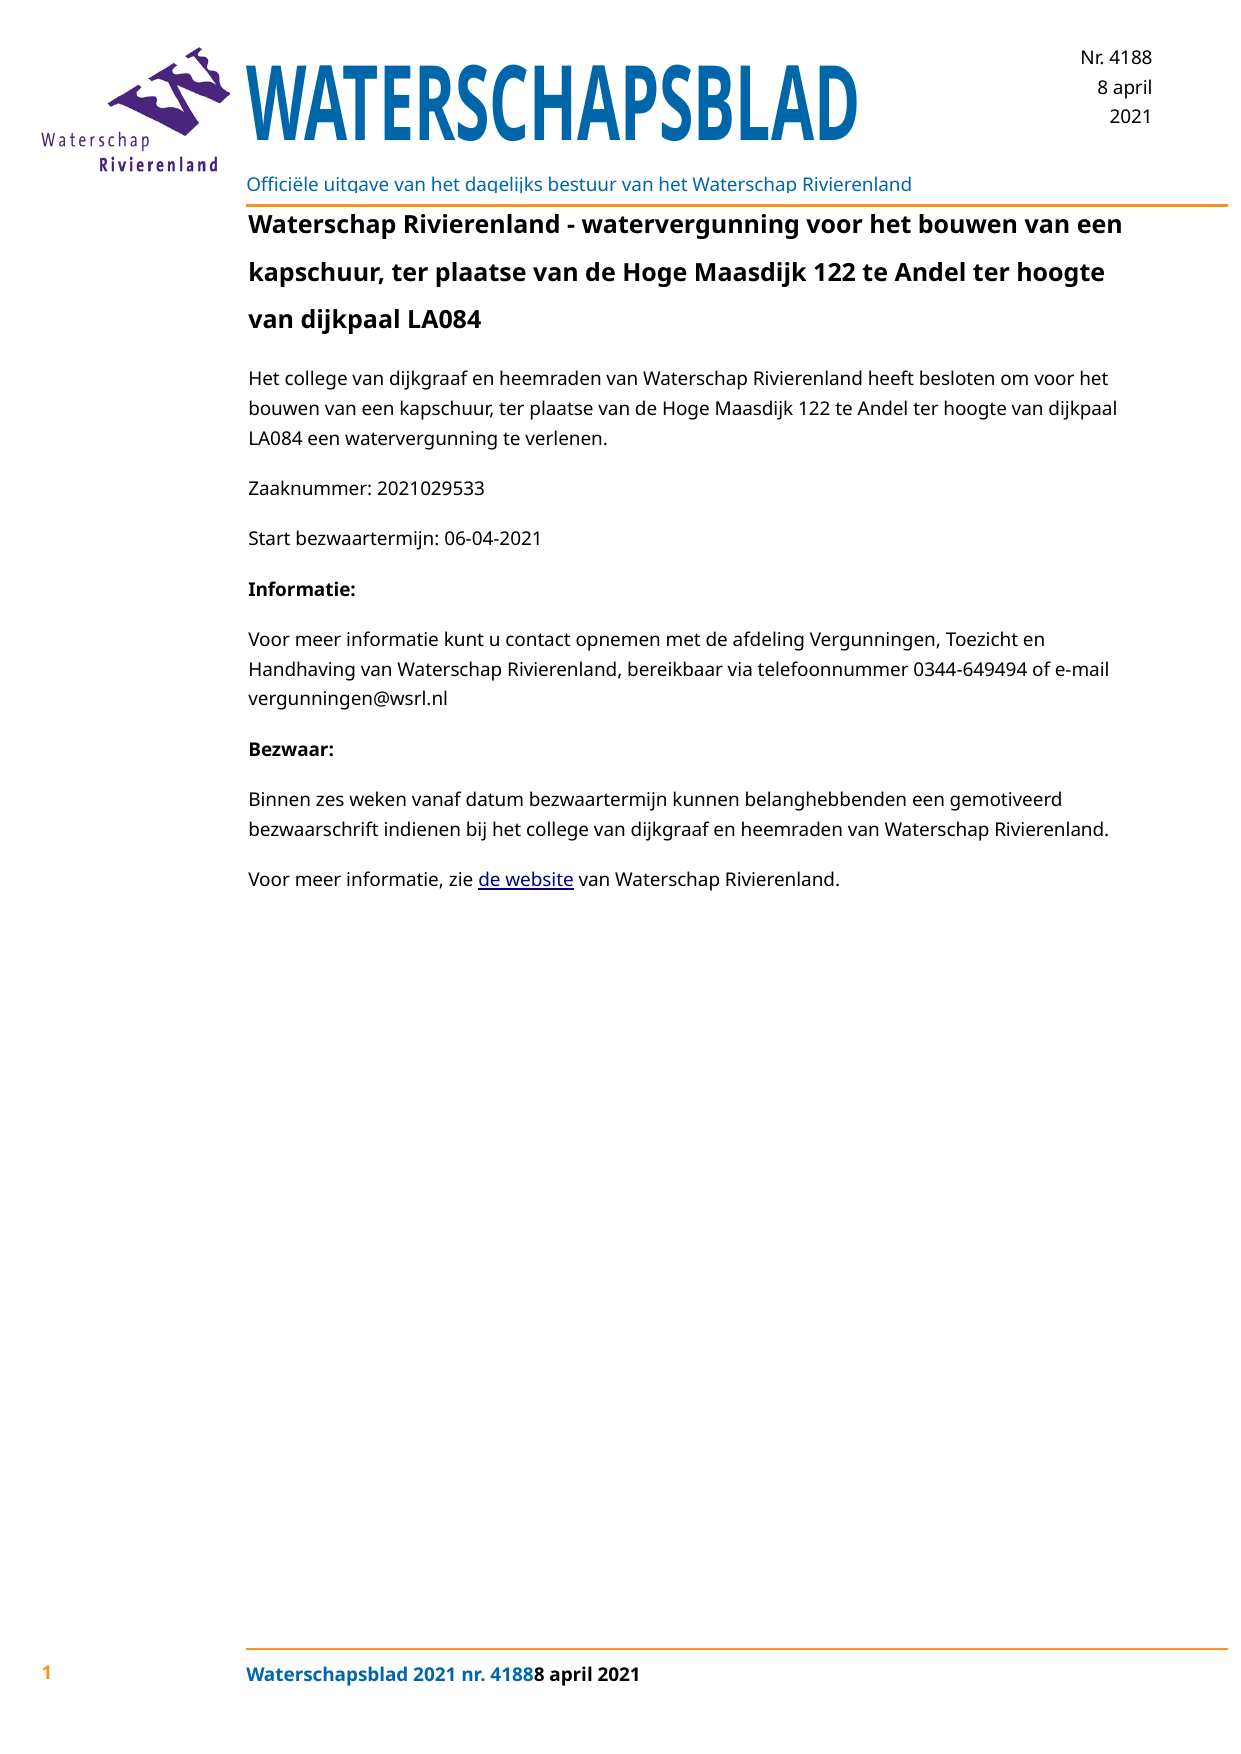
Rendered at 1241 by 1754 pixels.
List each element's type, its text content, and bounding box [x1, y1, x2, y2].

text Het college van dijkgraaf en heemraden van Waterschap Rivierenland heeft besloten om voor het bouwen van een kapschuur, ter plaatse van de Hoge Maasdijk 122 te Andel ter hoogte van dijkpaal LA084 een watervergunning te verlenen. [248, 366, 1152, 450]
text Informatie: [248, 576, 1152, 602]
text Bezwaar: [248, 736, 1152, 762]
text Zaaknummer: 2021029533 [248, 475, 1152, 501]
text Voor meer informatie, zie de website van Waterschap Rivierenland. [248, 866, 1152, 892]
text Voor meer informatie kunt u contact opnemen met de afdeling Vergunningen, Toezicht en Handhaving van Waterschap Rivierenland, bereikbaar via telefoonnummer 0344-649494 of e-mail vergunningen@wsrl.nl [248, 626, 1152, 711]
text Start bezwaartermijn: 06-04-2021 [248, 526, 1152, 551]
text Binnen zes weken vanaf datum bezwaartermijn kunnen belanghebbenden een gemotiveerd bezwaarschrift indienen bij het college van dijkgraaf en heemraden van Waterschap Rivierenland. [248, 786, 1152, 842]
picture [41, 47, 231, 172]
text Waterschap Rivierenland - watervergunning voor het bouwen van een kapschuur, ter plaatse van de Hoge Maasdijk 122 te Andel ter hoogte van dijkpaal LA084 [248, 207, 1152, 336]
